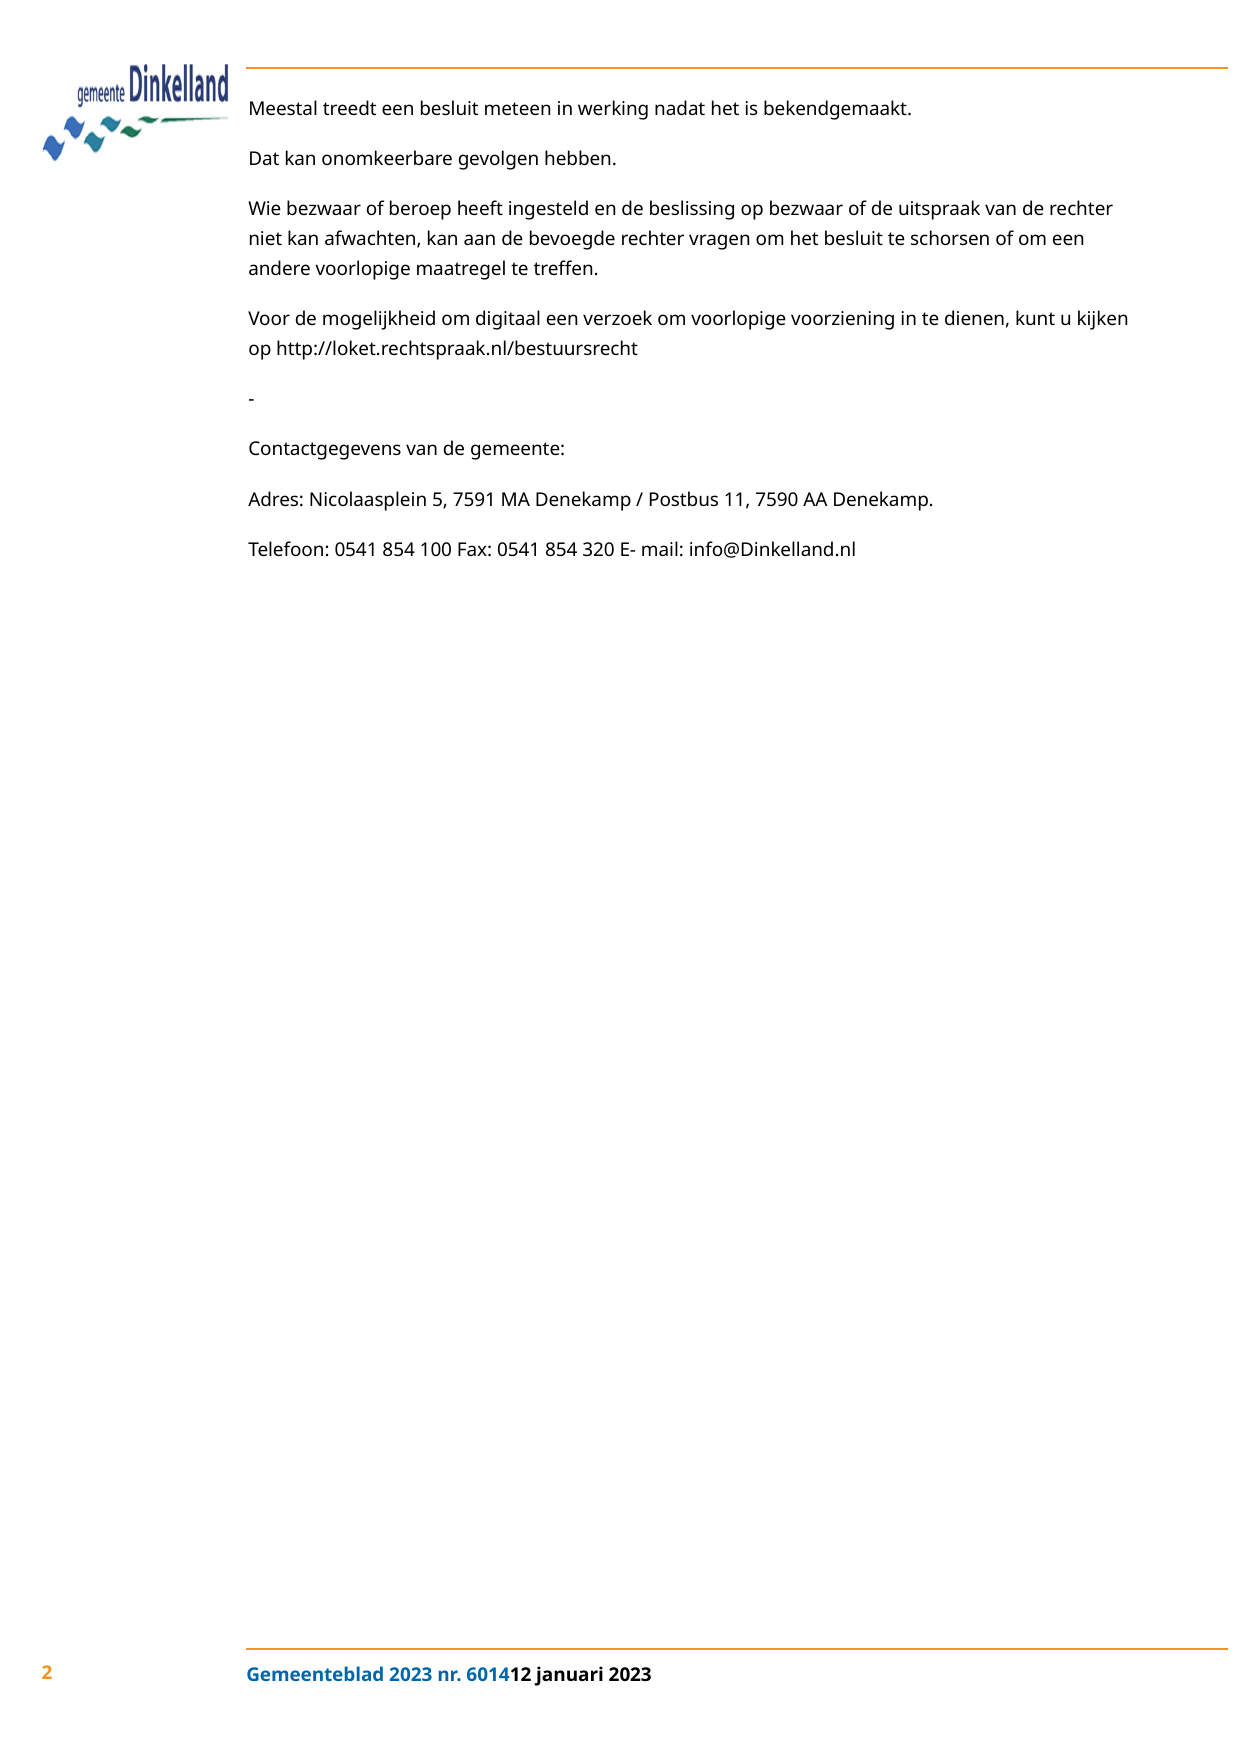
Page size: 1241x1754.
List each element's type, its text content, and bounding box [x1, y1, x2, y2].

text Meestal treedt een besluit meteen in werking nadat het is bekendgemaakt. [248, 95, 1152, 121]
text Wie bezwaar of beroep heeft ingesteld en de beslissing op bezwaar of de uitspraak van de rechter niet kan afwachten, kan aan de bevoegde rechter vragen om het besluit te schorsen of om een andere voorlopige maatregel te treffen. [248, 196, 1152, 281]
text Voor de mogelijkheid om digitaal een verzoek om voorlopige voorziening in te dienen, kunt u kijken op http://loket.rechtspraak.nl/bestuursrecht [248, 305, 1152, 361]
text - [248, 385, 1152, 411]
picture [41, 47, 231, 172]
text Contactgegevens van de gemeente: [248, 436, 1152, 461]
text Telefoon: 0541 854 100 Fax: 0541 854 320 E- mail: info@Dinkelland.nl [248, 536, 1152, 562]
text Adres: Nicolaasplein 5, 7591 MA Denekamp / Postbus 11, 7590 AA Denekamp. [248, 486, 1152, 512]
text Dat kan onomkeerbare gevolgen hebben. [248, 145, 1152, 171]
